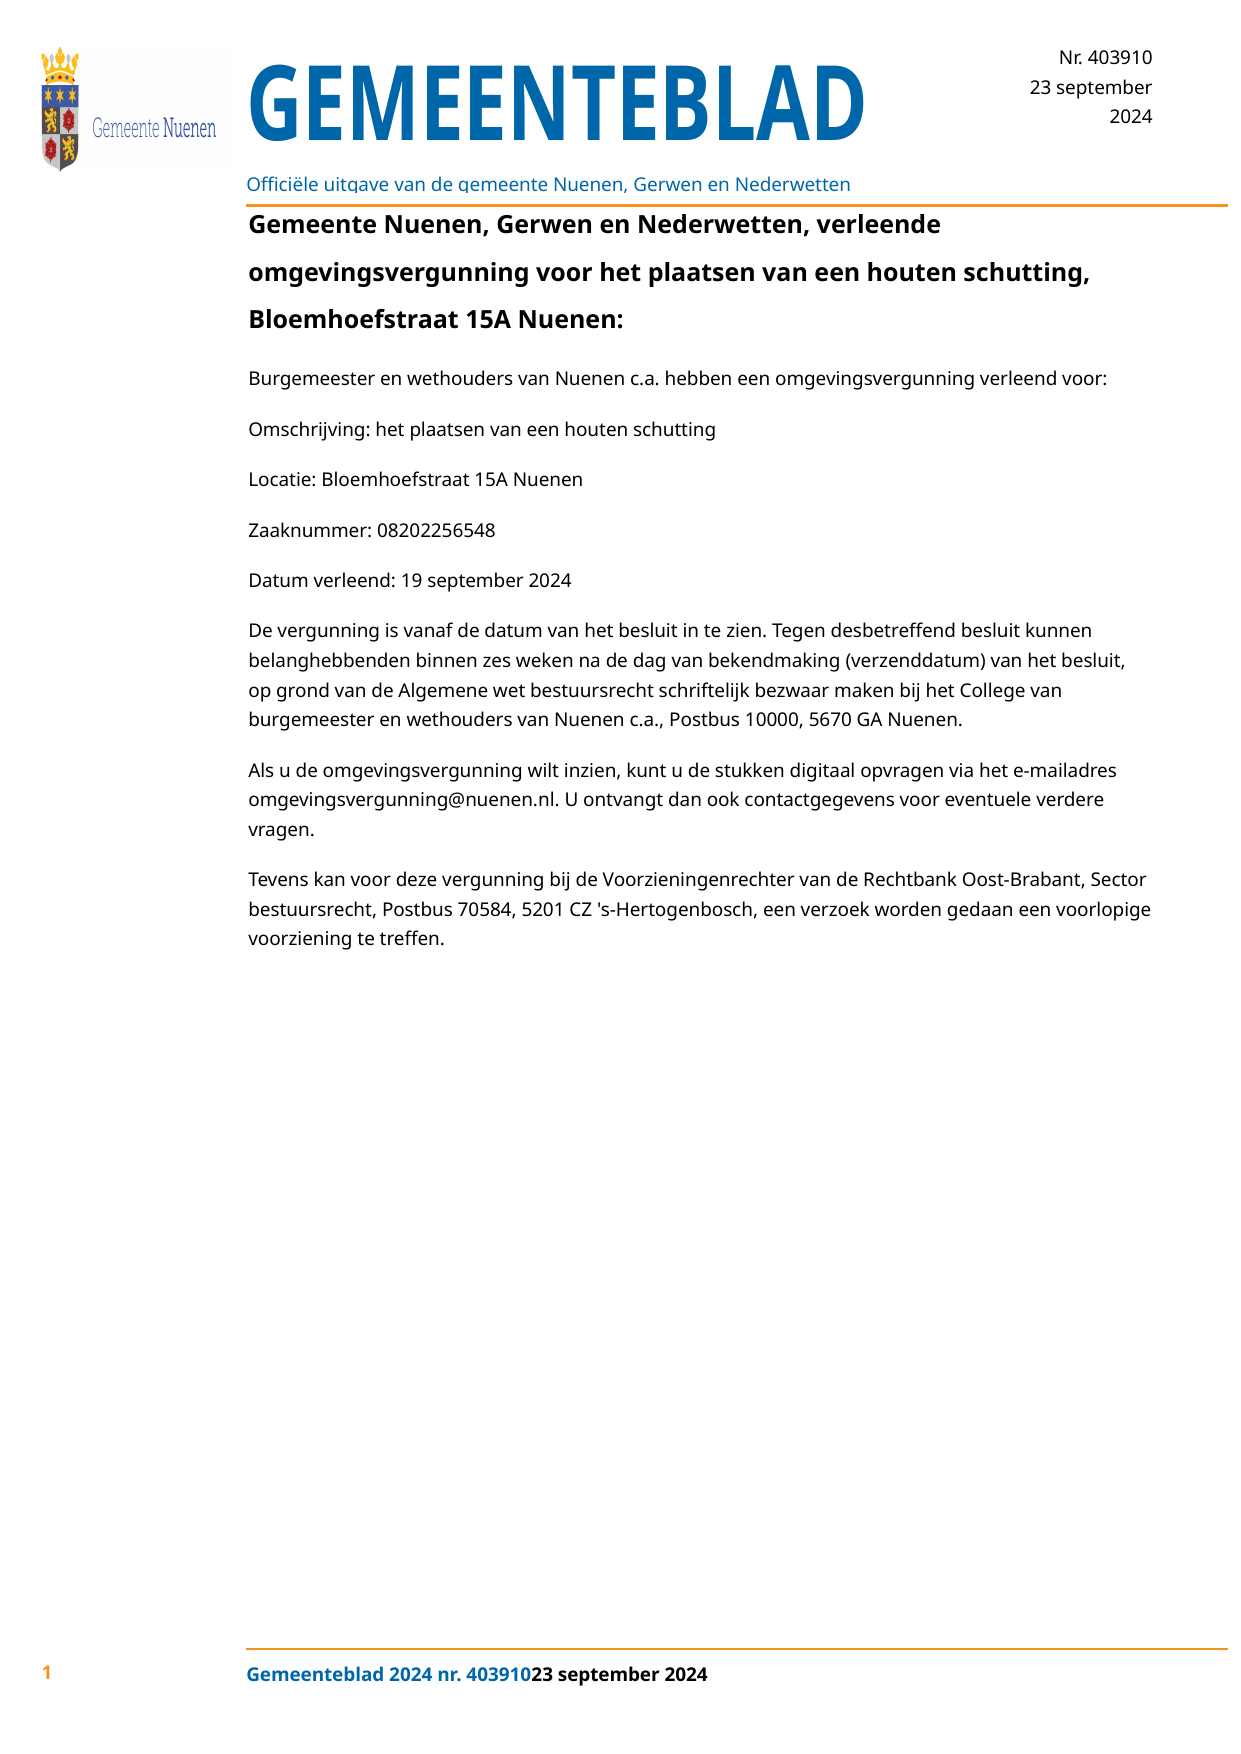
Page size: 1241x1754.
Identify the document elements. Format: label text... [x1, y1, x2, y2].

text Als u de omgevingsvergunning wilt inzien, kunt u de stukken digitaal opvragen via het e-mailadres omgevingsvergunning@nuenen.nl. U ontvangt dan ook contactgegevens voor eventuele verdere vragen. [248, 757, 1152, 842]
text Datum verleend: 19 september 2024 [248, 567, 1152, 593]
text Locatie: Bloemhoefstraat 15A Nuenen [248, 466, 1152, 492]
text Tevens kan voor deze vergunning bij de Voorzieningenrechter van de Rechtbank Oost-Brabant, Sector bestuursrecht, Postbus 70584, 5201 CZ 's-Hertogenbosch, een verzoek worden gedaan een voorlopige voorziening te treffen. [248, 866, 1152, 951]
text Zaaknummer: 08202256548 [248, 517, 1152, 542]
text De vergunning is vanaf de datum van het besluit in te zien. Tegen desbetreffend besluit kunnen belanghebbenden binnen zes weken na de dag van bekendmaking (verzenddatum) van het besluit, op grond van de Algemene wet bestuursrecht schriftelijk bezwaar maken bij het College van burgemeester en wethouders van Nuenen c.a., Postbus 10000, 5670 GA Nuenen. [248, 618, 1152, 732]
text Gemeente Nuenen, Gerwen en Nederwetten, verleende omgevingsvergunning voor het plaatsen van een houten schutting, Bloemhoefstraat 15A Nuenen: [248, 207, 1152, 336]
text Burgemeester en wethouders van Nuenen c.a. hebben een omgevingsvergunning verleend voor: [248, 366, 1152, 391]
picture [41, 47, 231, 172]
text Omschrijving: het plaatsen van een houten schutting [248, 416, 1152, 442]
